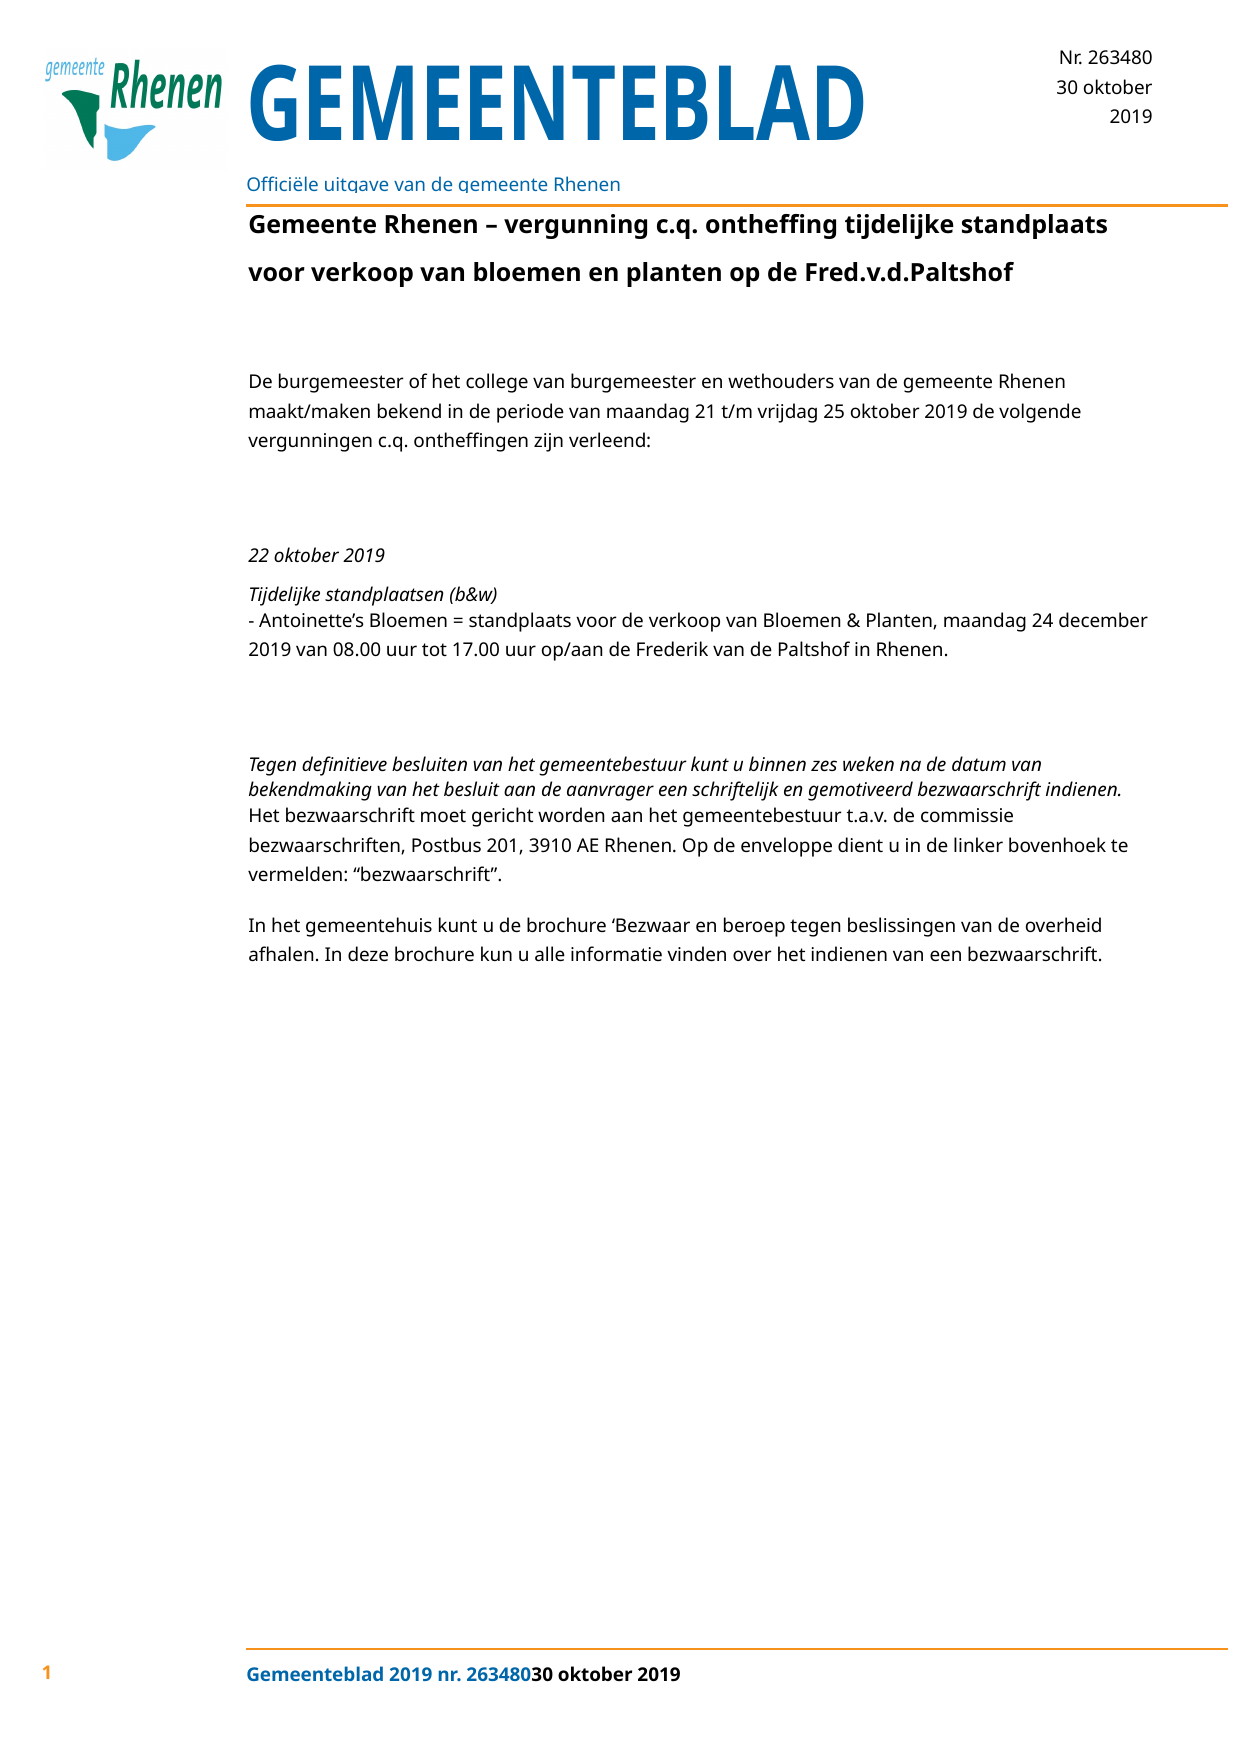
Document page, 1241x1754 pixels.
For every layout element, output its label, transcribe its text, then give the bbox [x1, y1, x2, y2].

text - Antoinette’s Bloemen = standplaats voor de verkoop van Bloemen & Planten, maandag 24 december 2019 van 08.00 uur tot 17.00 uur op/aan de Frederik van de Paltshof in Rhenen. [248, 607, 1152, 662]
text Het bezwaarschrift moet gericht worden aan het gemeentebestuur t.a.v. de commissie bezwaarschriften, Postbus 201, 3910 AE Rhenen. Op de enveloppe dient u in de linker bovenhoek te vermelden: “bezwaarschrift”. [248, 802, 1152, 887]
text Tegen definitieve besluiten van het gemeentebestuur kunt u binnen zes weken na de datum van bekendmaking van het besluit aan de aanvrager een schriftelijk en gemotiveerd bezwaarschrift indienen. [248, 751, 1152, 802]
text In het gemeentehuis kunt u de brochure ‘Bezwaar en beroep tegen beslissingen van de overheid afhalen. In deze brochure kun u alle informatie vinden over het indienen van een bezwaarschrift. [248, 912, 1152, 967]
text 22 oktober 2019 [248, 542, 1152, 568]
text De burgemeester of het college van burgemeester en wethouders van de gemeente Rhenen maakt/maken bekend in de periode van maandag 21 t/m vrijdag 25 oktober 2019 de volgende vergunningen c.q. ontheffingen zijn verleend: [248, 368, 1152, 453]
picture [41, 47, 231, 172]
text Gemeente Rhenen – vergunning c.q. ontheffing tijdelijke standplaats voor verkoop van bloemen en planten op de Fred.v.d.Paltshof [248, 207, 1152, 288]
text Tijdelijke standplaatsen (b&w) [248, 581, 1152, 607]
